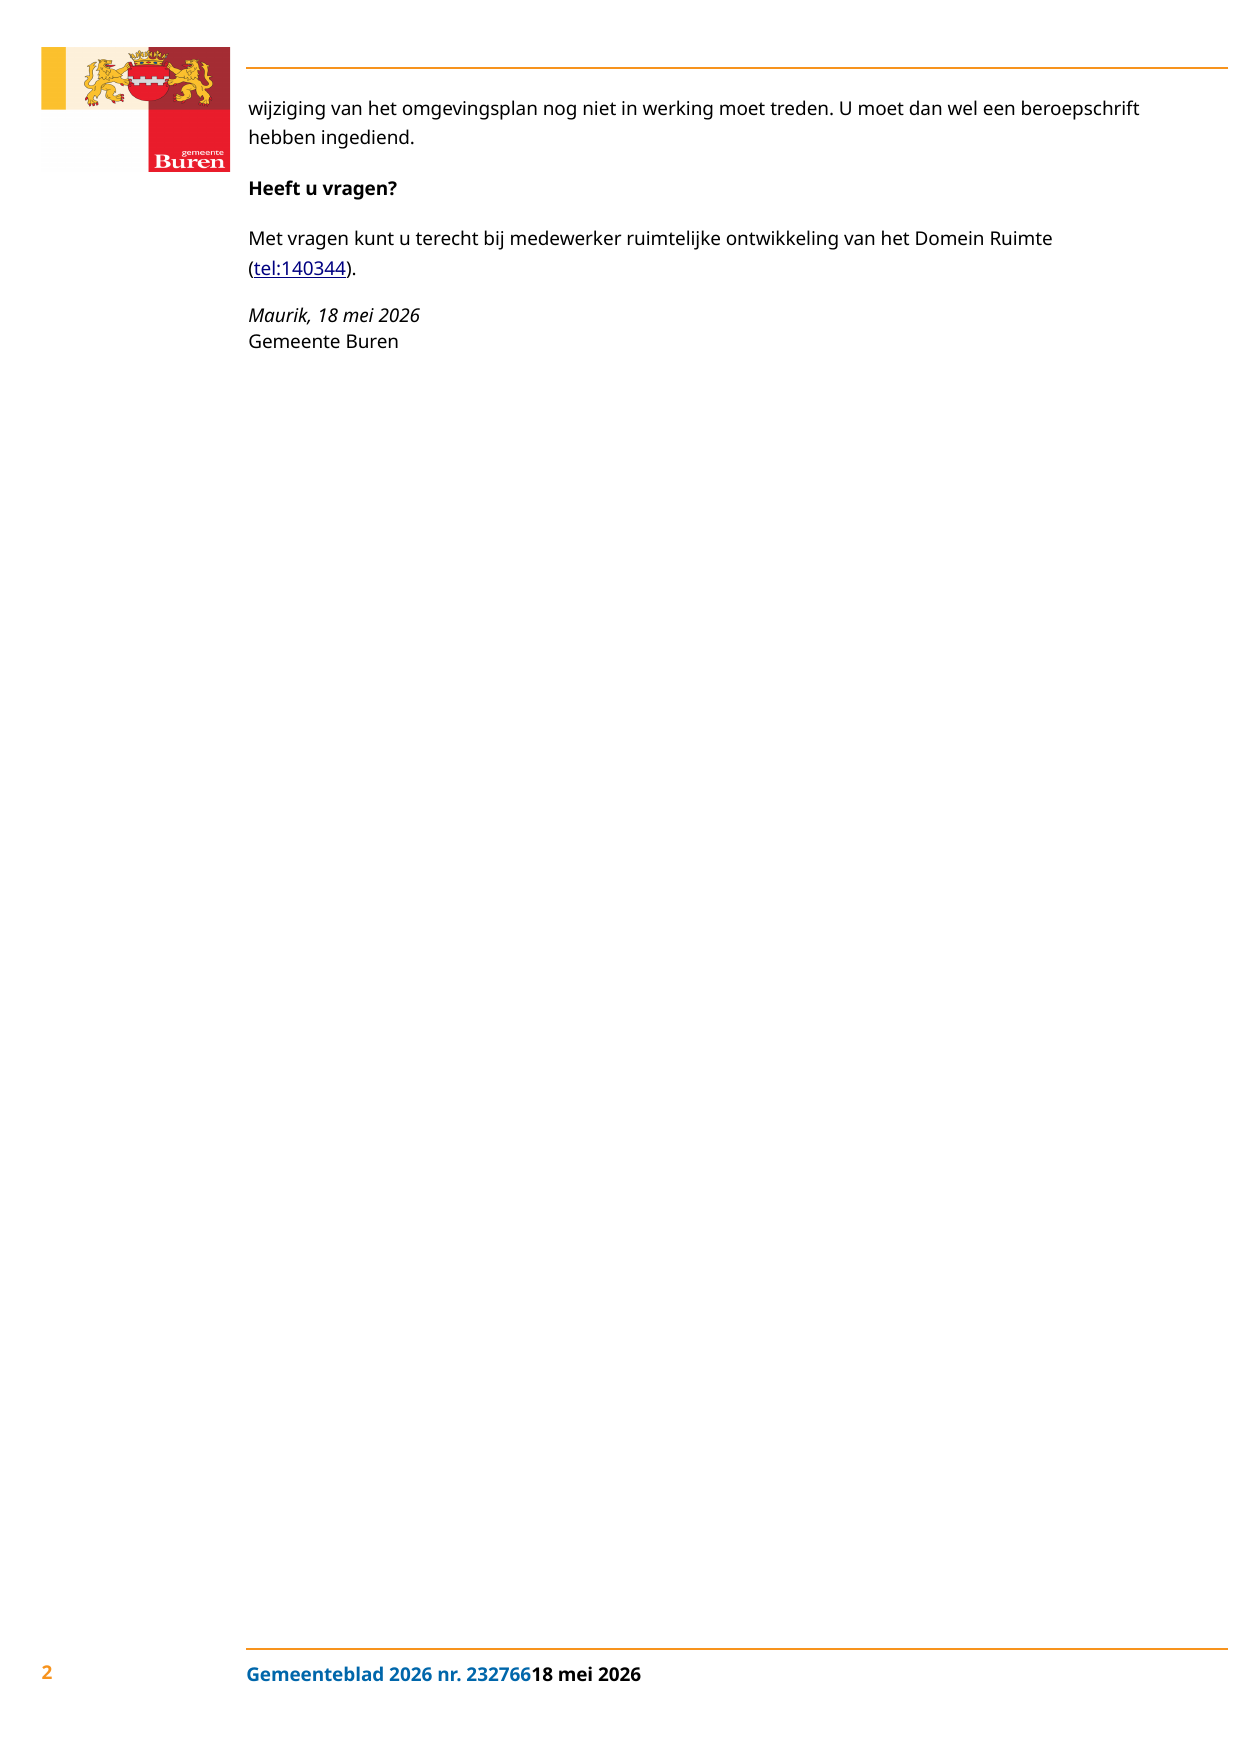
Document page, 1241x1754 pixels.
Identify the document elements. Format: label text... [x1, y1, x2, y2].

text wijziging van het omgevingsplan nog niet in werking moet treden. U moet dan wel een beroepschrift hebben ingediend. [248, 95, 1152, 150]
text Heeft u vragen? [248, 175, 1152, 201]
picture [41, 47, 231, 172]
text Met vragen kunt u terecht bij medewerker ruimtelijke ontwikkeling van het Domein Ruimte (tel:140344). [248, 225, 1152, 281]
text Maurik, 18 mei 2026 [248, 303, 1152, 328]
text Gemeente Buren [248, 328, 1152, 354]
